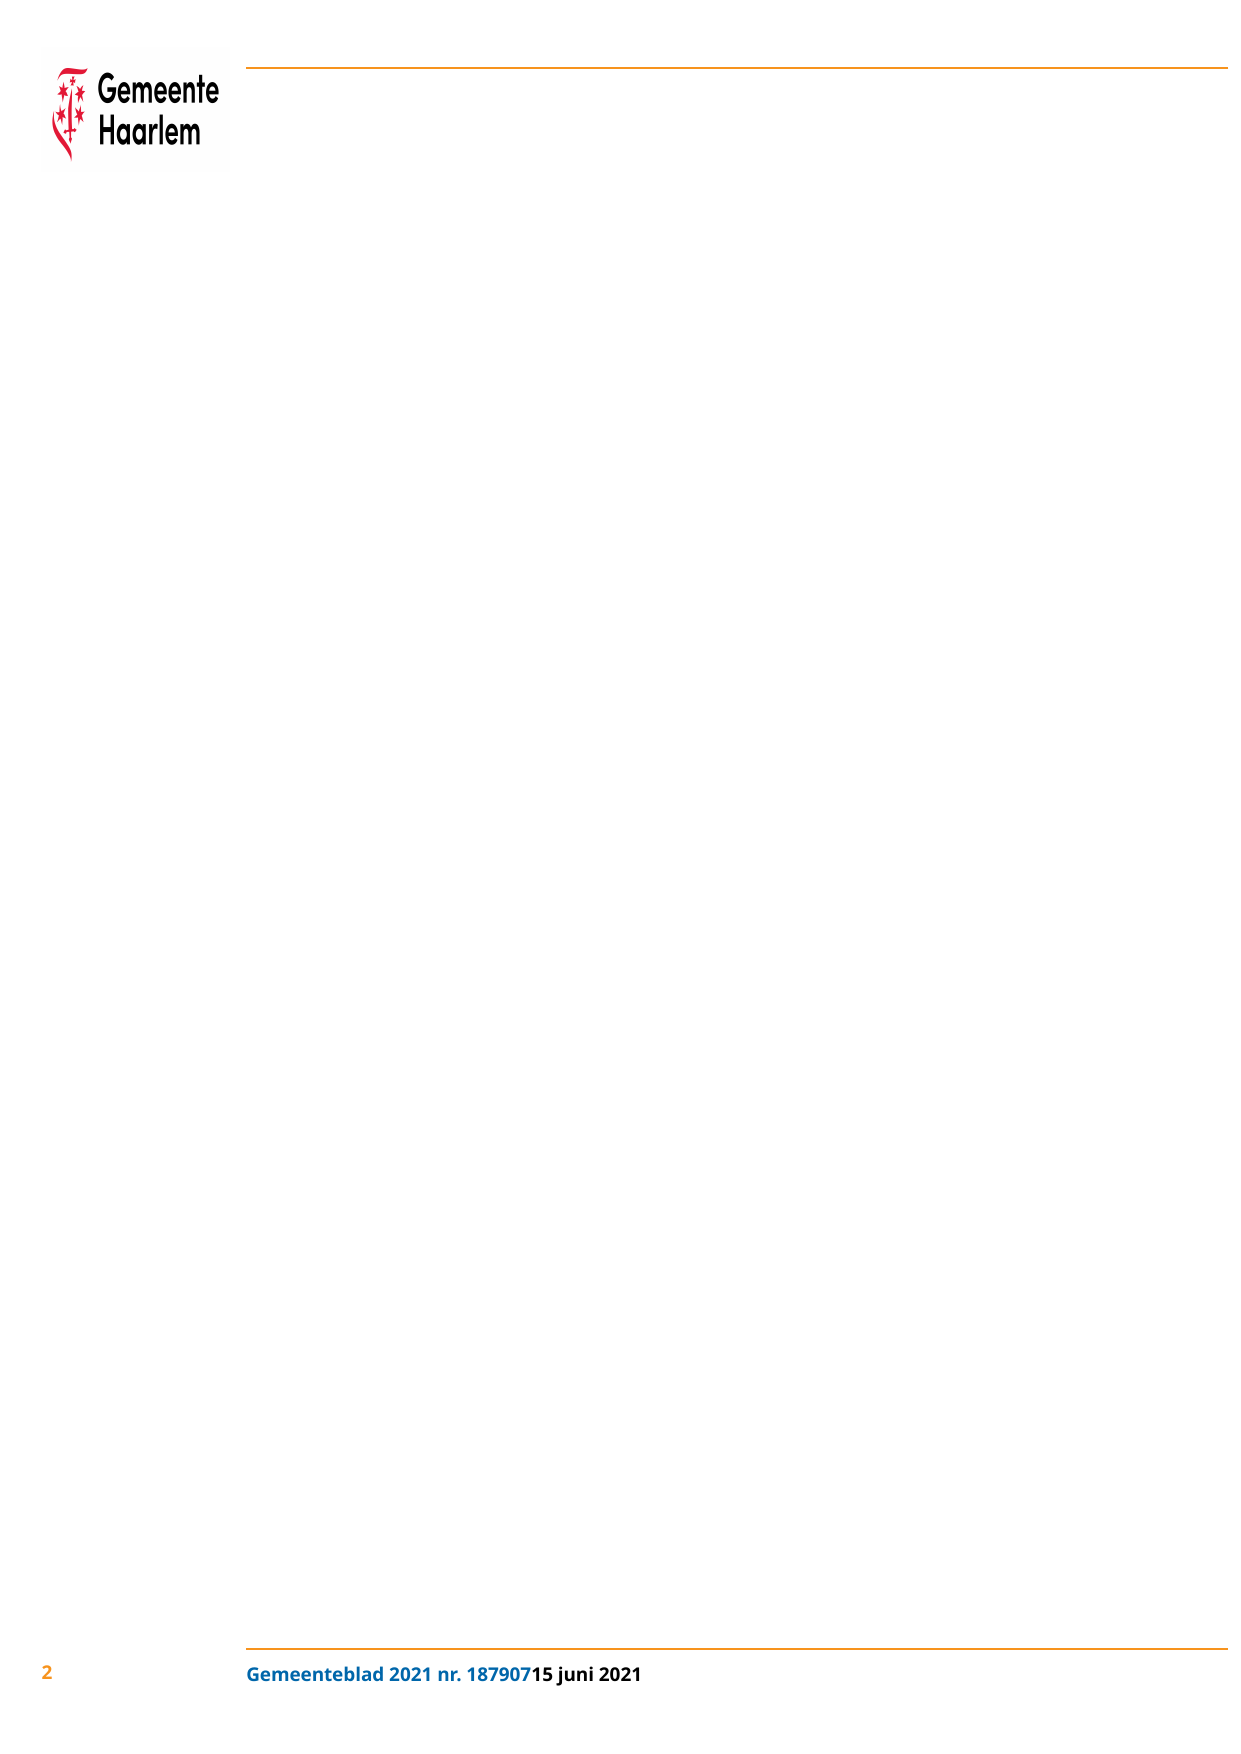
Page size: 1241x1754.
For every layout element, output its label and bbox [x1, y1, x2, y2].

picture [41, 47, 231, 172]
